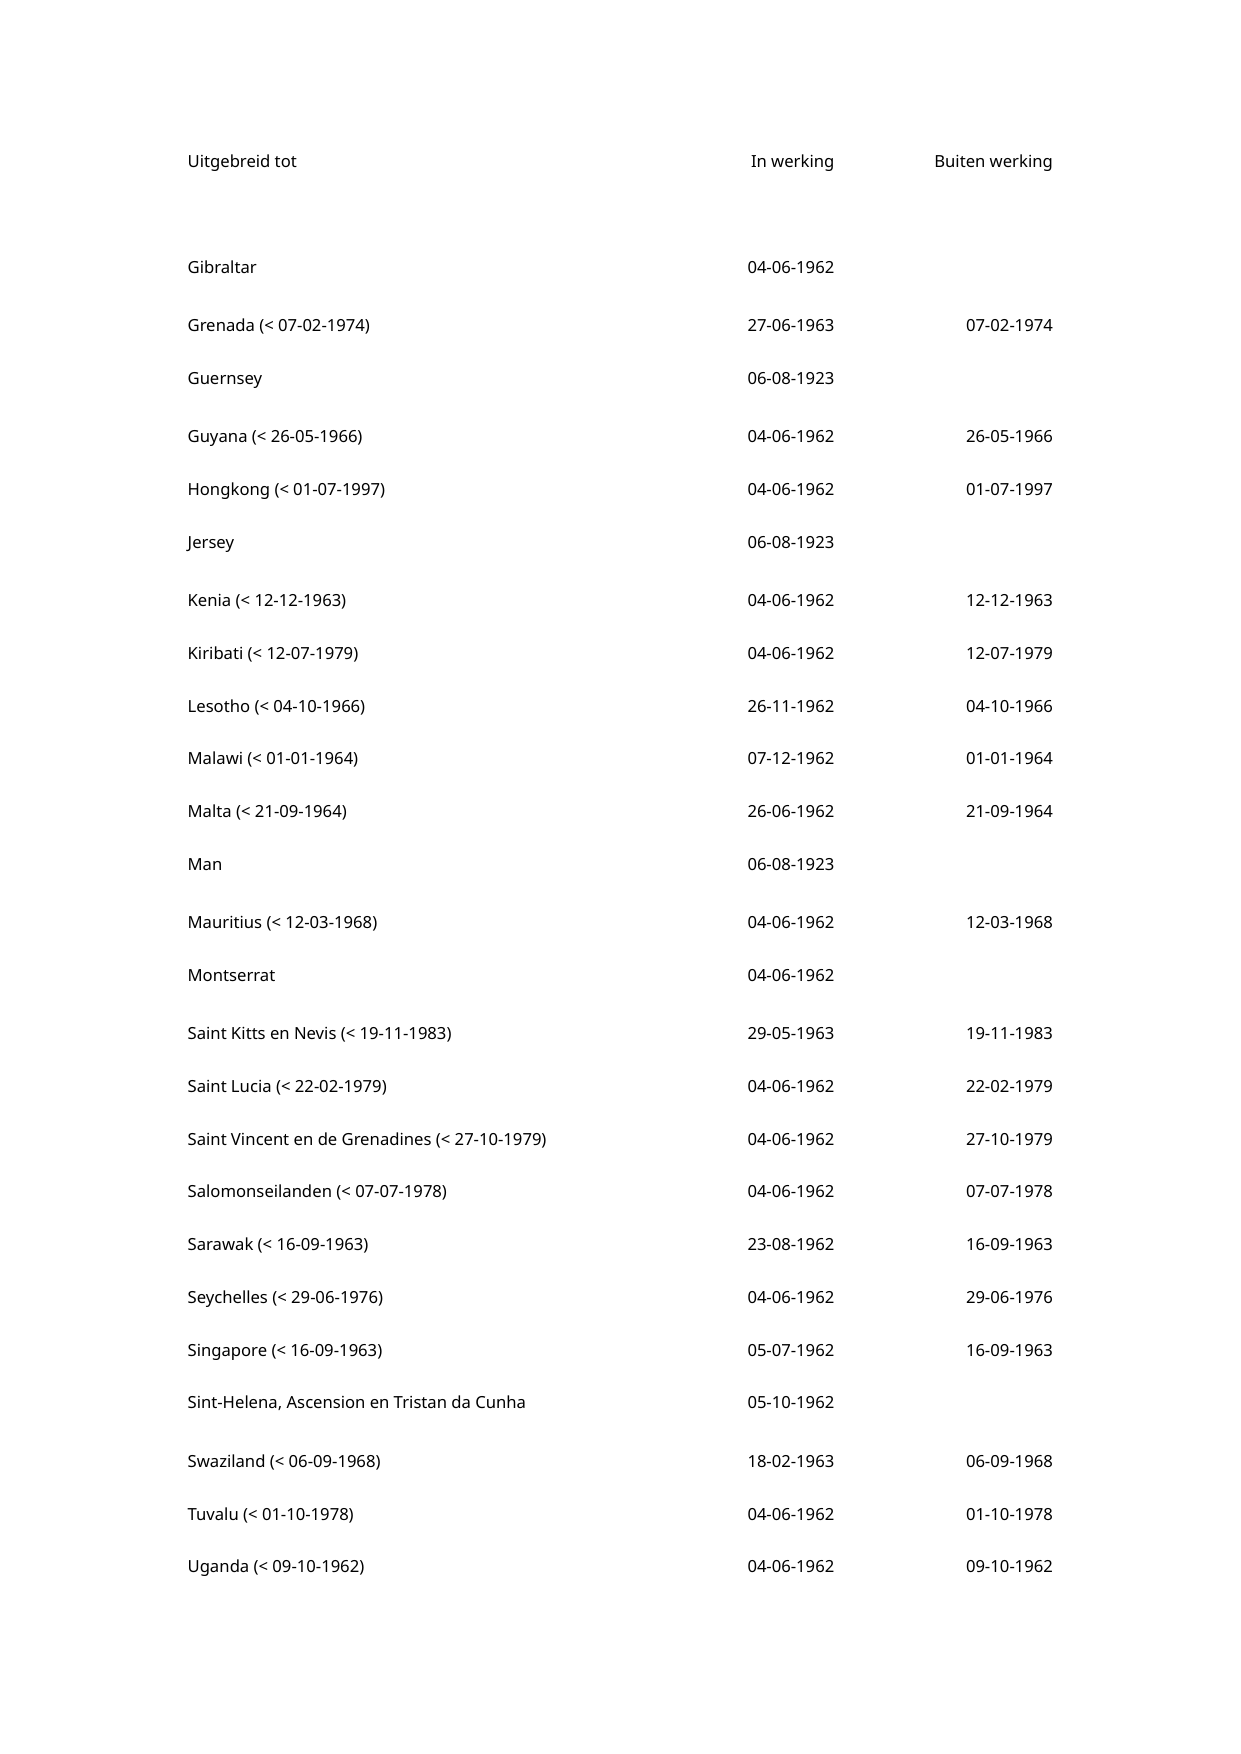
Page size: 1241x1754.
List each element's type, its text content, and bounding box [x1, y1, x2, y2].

table_cell 04-06-1962 [616, 1502, 834, 1555]
table_cell 06-08-1923 [616, 367, 834, 425]
table_cell Guyana (< 26-05-1966) [188, 425, 616, 478]
table_cell Jersey [188, 530, 616, 589]
table_cell 29-05-1963 [616, 1022, 834, 1075]
table_cell Singapore (< 16-09-1963) [188, 1338, 616, 1391]
table_cell 04-06-1962 [616, 425, 834, 478]
table_cell 26-06-1962 [616, 800, 834, 852]
table_cell 12-07-1979 [834, 642, 1053, 694]
table_cell 22-02-1979 [834, 1075, 1053, 1127]
table_cell 04-10-1966 [834, 694, 1053, 747]
table_cell 23-08-1962 [616, 1233, 834, 1286]
table_cell 04-06-1962 [616, 1555, 834, 1577]
table_cell Saint Kitts en Nevis (< 19-11-1983) [188, 1022, 616, 1075]
table_cell 26-05-1966 [834, 425, 1053, 478]
table_cell 06-09-1968 [834, 1449, 1053, 1502]
table_cell Malta (< 21-09-1964) [188, 800, 616, 852]
table_header Buiten werking [834, 150, 1053, 203]
table_cell [834, 964, 1053, 1022]
table_cell 27-06-1963 [616, 314, 834, 367]
table_cell Lesotho (< 04-10-1966) [188, 694, 616, 747]
table_cell 01-01-1964 [834, 747, 1053, 800]
table_cell 04-06-1962 [616, 255, 834, 314]
table_cell 07-02-1974 [834, 314, 1053, 367]
table_cell [616, 203, 834, 255]
table_cell Kenia (< 12-12-1963) [188, 589, 616, 642]
table_cell 04-06-1962 [616, 589, 834, 642]
table_cell Swaziland (< 06-09-1968) [188, 1449, 616, 1502]
table_cell 26-11-1962 [616, 694, 834, 747]
table_cell 21-09-1964 [834, 800, 1053, 852]
table_cell 04-06-1962 [616, 642, 834, 694]
table_cell 04-06-1962 [616, 1286, 834, 1338]
table_cell [834, 530, 1053, 589]
table_cell 05-07-1962 [616, 1338, 834, 1391]
table_cell 07-07-1978 [834, 1180, 1053, 1233]
table_cell Saint Lucia (< 22-02-1979) [188, 1075, 616, 1127]
table_cell Malawi (< 01-01-1964) [188, 747, 616, 800]
table_cell Mauritius (< 12-03-1968) [188, 911, 616, 963]
table_cell Tuvalu (< 01-10-1978) [188, 1502, 616, 1555]
table_cell 05-10-1962 [616, 1391, 834, 1449]
table_cell Grenada (< 07-02-1974) [188, 314, 616, 367]
table_cell 19-11-1983 [834, 1022, 1053, 1075]
table_cell [834, 367, 1053, 425]
table_cell 12-12-1963 [834, 589, 1053, 642]
table_cell 06-08-1923 [616, 530, 834, 589]
table_cell Sarawak (< 16-09-1963) [188, 1233, 616, 1286]
table_header In werking [616, 150, 834, 203]
table_cell Sint-Helena, Ascension en Tristan da Cunha [188, 1391, 616, 1449]
table_cell Guernsey [188, 367, 616, 425]
table_cell 18-02-1963 [616, 1449, 834, 1502]
table_cell 04-06-1962 [616, 1075, 834, 1127]
table_cell 29-06-1976 [834, 1286, 1053, 1338]
table_cell Seychelles (< 29-06-1976) [188, 1286, 616, 1338]
table_cell 04-06-1962 [616, 478, 834, 530]
table_cell 01-07-1997 [834, 478, 1053, 530]
table_cell 09-10-1962 [834, 1555, 1053, 1577]
table_cell 04-06-1962 [616, 1180, 834, 1233]
table_cell 04-06-1962 [616, 1128, 834, 1180]
table_cell 04-06-1962 [616, 911, 834, 963]
table_cell [834, 203, 1053, 255]
table_cell 27-10-1979 [834, 1128, 1053, 1180]
table_cell Kiribati (< 12-07-1979) [188, 642, 616, 694]
table_cell [834, 853, 1053, 911]
table_cell [834, 1391, 1053, 1449]
table_cell Man [188, 853, 616, 911]
table_cell [834, 255, 1053, 314]
table_cell 16-09-1963 [834, 1338, 1053, 1391]
table_cell 01-10-1978 [834, 1502, 1053, 1555]
table_cell Montserrat [188, 964, 616, 1022]
table_cell 16-09-1963 [834, 1233, 1053, 1286]
table_cell Uganda (< 09-10-1962) [188, 1555, 616, 1577]
table_cell [188, 203, 616, 255]
table_cell Hongkong (< 01-07-1997) [188, 478, 616, 530]
table_cell Saint Vincent en de Grenadines (< 27-10-1979) [188, 1128, 616, 1180]
table_cell Gibraltar [188, 255, 616, 314]
table_header Uitgebreid tot [188, 150, 616, 203]
table_cell 07-12-1962 [616, 747, 834, 800]
table_cell 06-08-1923 [616, 853, 834, 911]
table_cell 12-03-1968 [834, 911, 1053, 963]
table_cell 04-06-1962 [616, 964, 834, 1022]
table_cell Salomonseilanden (< 07-07-1978) [188, 1180, 616, 1233]
